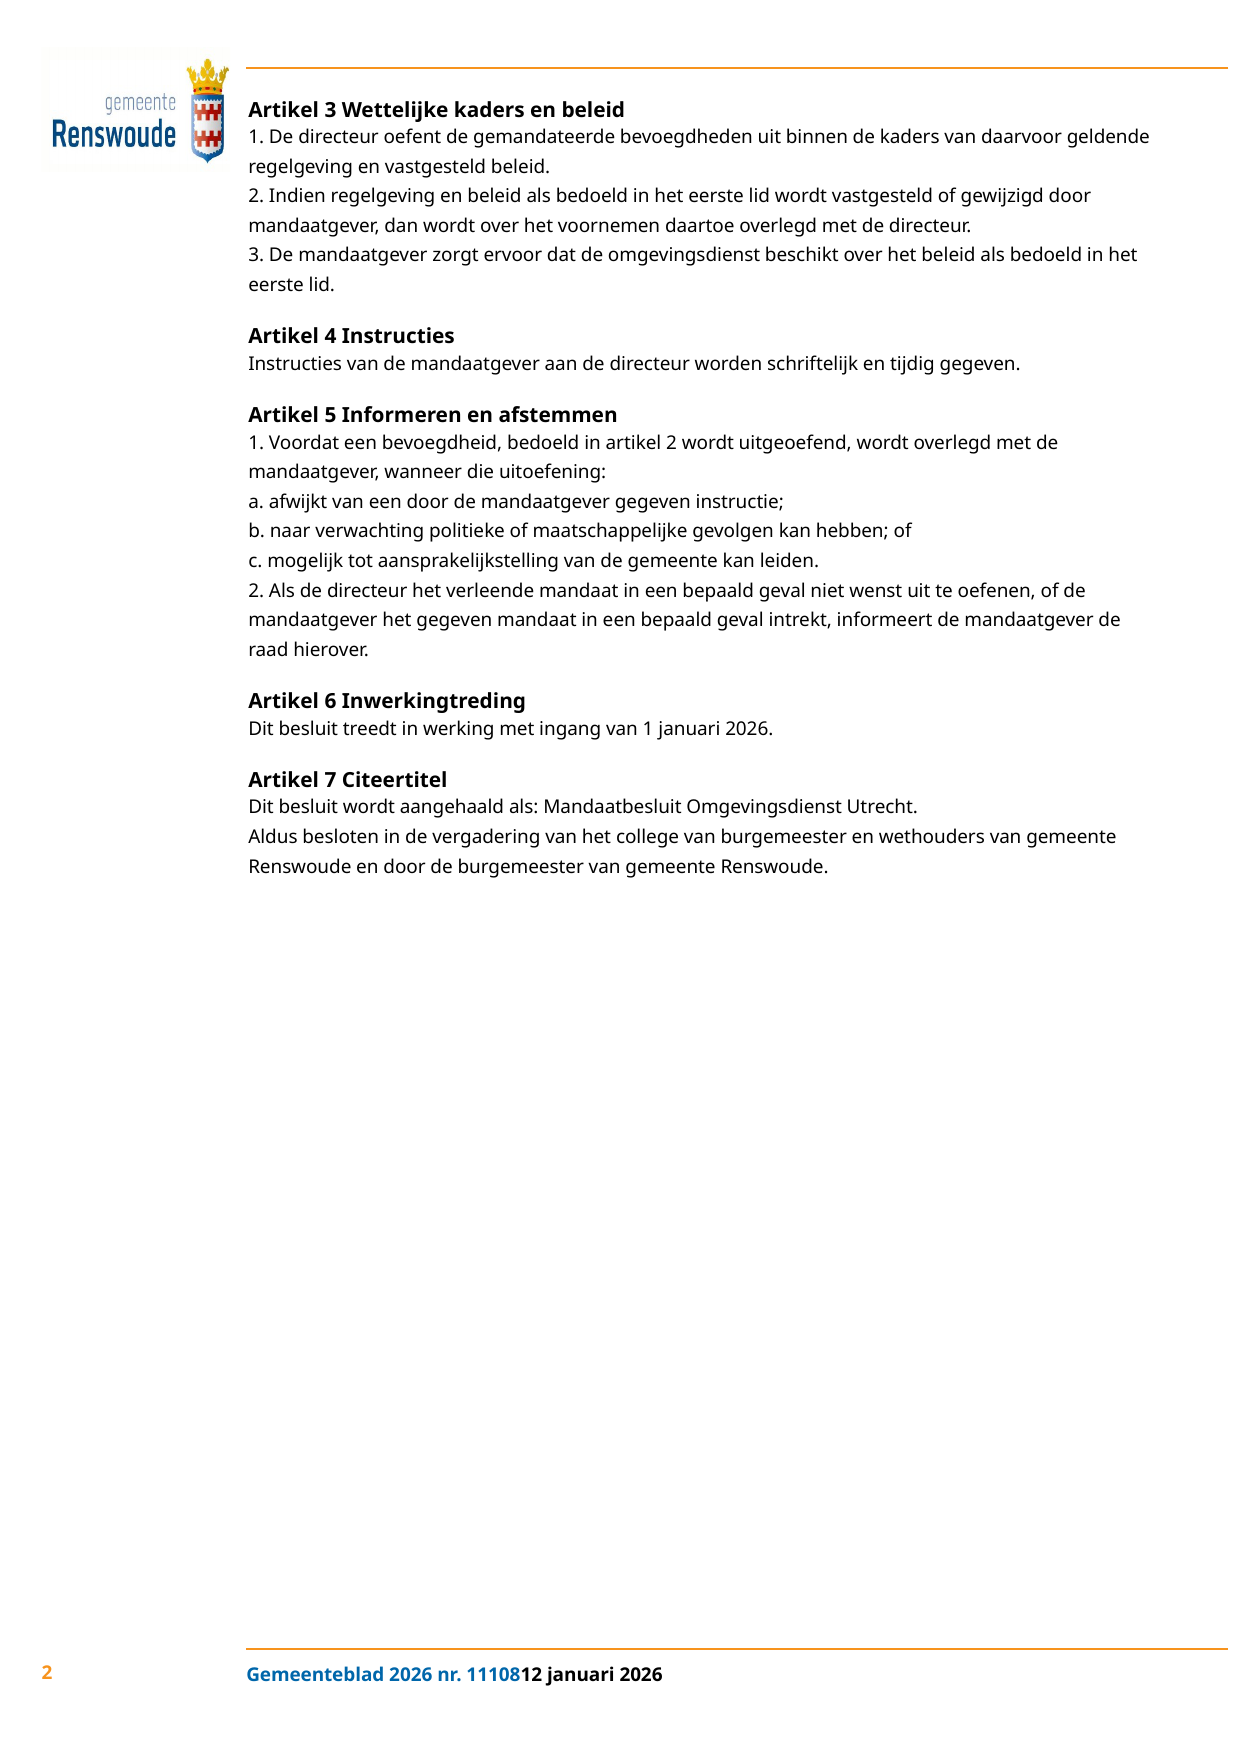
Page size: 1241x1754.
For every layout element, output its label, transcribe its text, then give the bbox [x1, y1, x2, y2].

text Artikel 3 Wettelijke kaders en beleid [248, 95, 1152, 123]
text 1. De directeur oefent de gemandateerde bevoegdheden uit binnen de kaders van daarvoor geldende regelgeving en vastgesteld beleid. [248, 123, 1152, 178]
text Artikel 6 Inwerkingtreding [248, 686, 1152, 715]
text a. afwijkt van een door de mandaatgever gegeven instructie; [248, 488, 1152, 514]
text Aldus besloten in de vergadering van het college van burgemeester en wethouders van gemeente Renswoude en door de burgemeester van gemeente Renswoude. [248, 823, 1152, 878]
text 2. Als de directeur het verleende mandaat in een bepaald geval niet wenst uit te oefenen, of de mandaatgever het gegeven mandaat in een bepaald geval intrekt, informeert de mandaatgever de raad hierover. [248, 577, 1152, 662]
text Artikel 7 Citeertitel [248, 765, 1152, 794]
text Dit besluit treedt in werking met ingang van 1 januari 2026. [248, 715, 1152, 741]
text 2. Indien regelgeving en beleid als bedoeld in het eerste lid wordt vastgesteld of gewijzigd door mandaatgever, dan wordt over het voornemen daartoe overlegd met de directeur. [248, 182, 1152, 238]
picture [41, 47, 231, 172]
text 1. Voordat een bevoegdheid, bedoeld in artikel 2 wordt uitgeoefend, wordt overlegd met de mandaatgever, wanneer die uitoefening: [248, 429, 1152, 484]
text Dit besluit wordt aangehaald als: Mandaatbesluit Omgevingsdienst Utrecht. [248, 794, 1152, 819]
text b. naar verwachting politieke of maatschappelijke gevolgen kan hebben; of [248, 518, 1152, 543]
text 3. De mandaatgever zorgt ervoor dat de omgevingsdienst beschikt over het beleid als bedoeld in het eerste lid. [248, 242, 1152, 297]
text c. mogelijk tot aansprakelijkstelling van de gemeente kan leiden. [248, 547, 1152, 573]
text Artikel 5 Informeren en afstemmen [248, 400, 1152, 429]
text Artikel 4 Instructies [248, 322, 1152, 350]
text Instructies van de mandaatgever aan de directeur worden schriftelijk en tijdig gegeven. [248, 350, 1152, 376]
